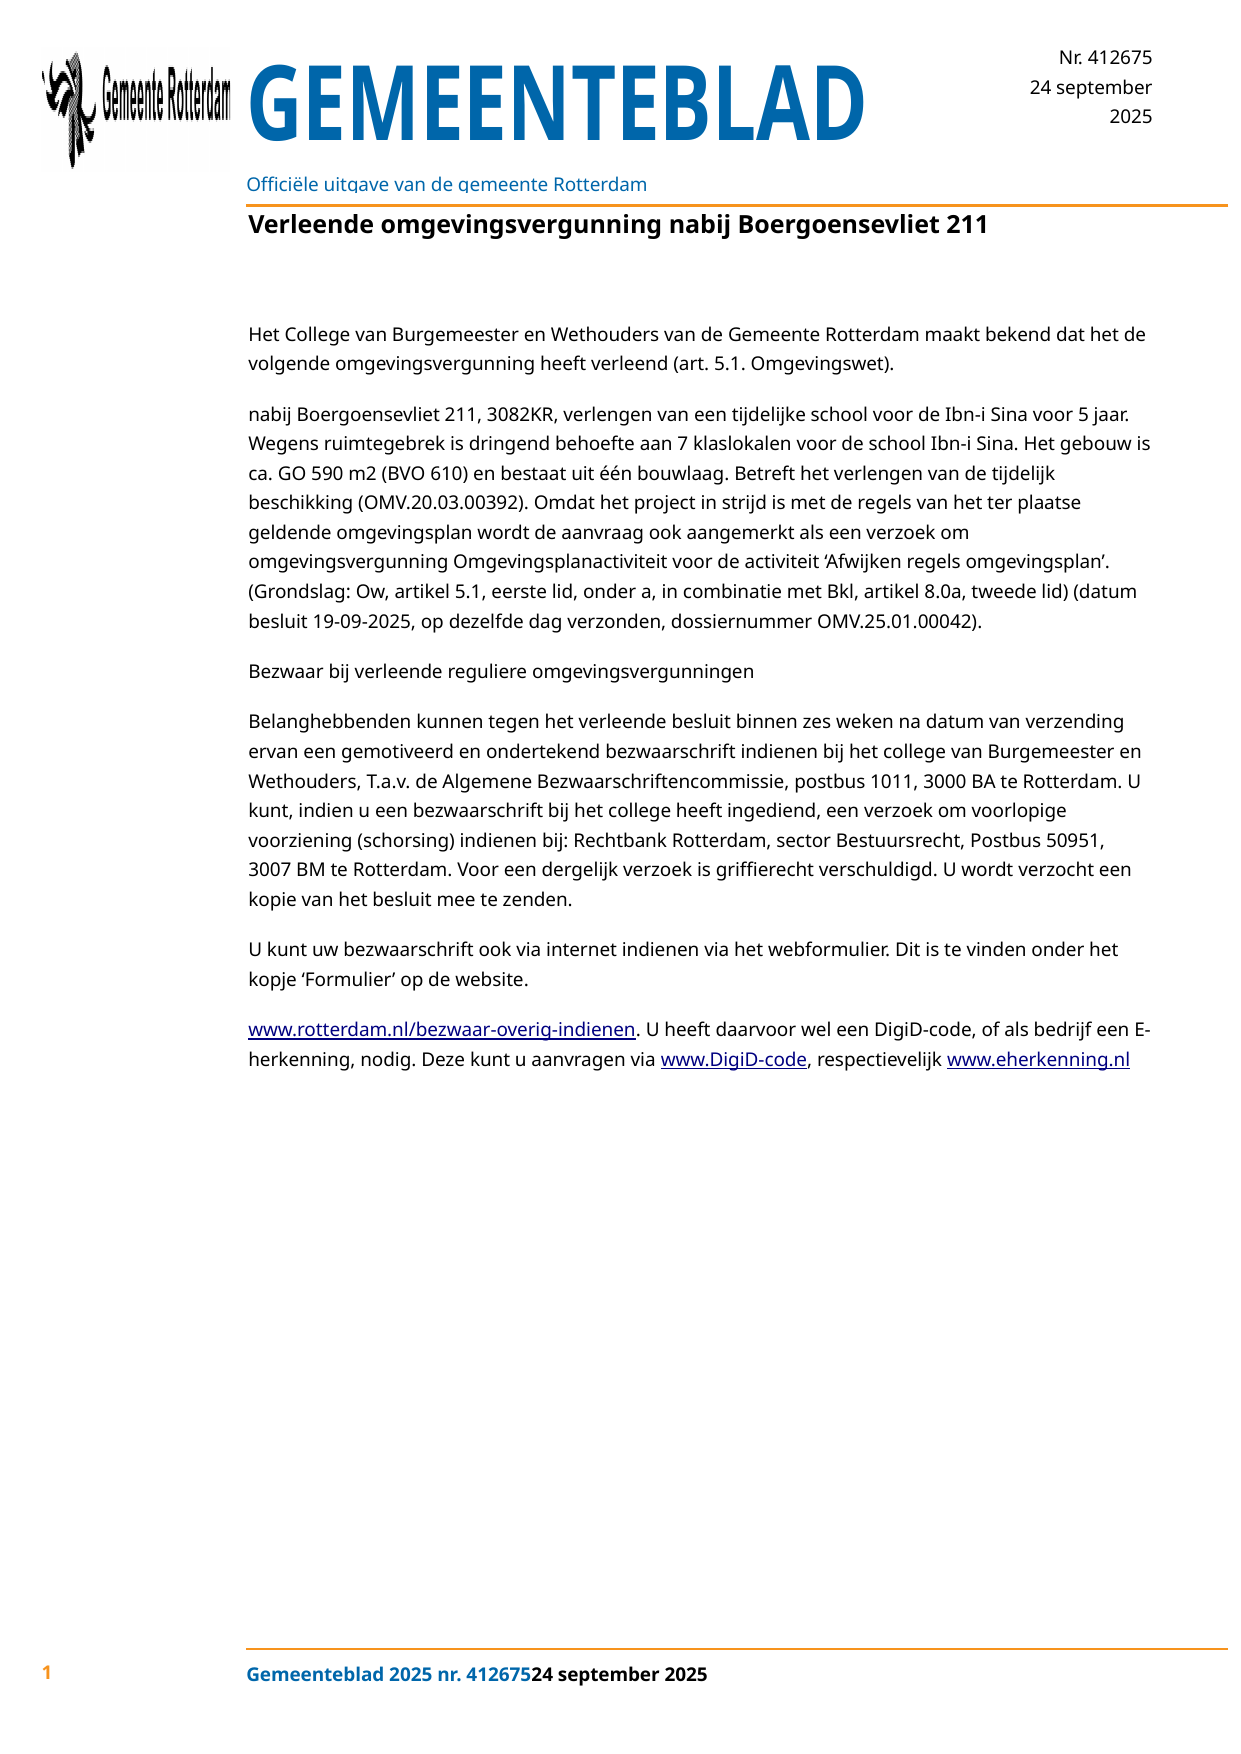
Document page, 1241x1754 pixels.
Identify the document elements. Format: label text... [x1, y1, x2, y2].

text www.rotterdam.nl/bezwaar-overig-indienen. U heeft daarvoor wel een DigiD-code, of als bedrijf een E-herkenning, nodig. Deze kunt u aanvragen via www.DigiD-code, respectievelijk www.eherkenning.nl [248, 1017, 1152, 1072]
text nabij Boergoensevliet 211, 3082KR, verlengen van een tijdelijke school voor de Ibn-i Sina voor 5 jaar. Wegens ruimtegebrek is dringend behoefte aan 7 klaslokalen voor de school Ibn-i Sina. Het gebouw is ca. GO 590 m2 (BVO 610) en bestaat uit één bouwlaag. Betreft het verlengen van de tijdelijk beschikking (OMV.20.03.00392). Omdat het project in strijd is met de regels van het ter plaatse geldende omgevingsplan wordt de aanvraag ook aangemerkt als een verzoek om omgevingsvergunning Omgevingsplanactiviteit voor de activiteit ‘Afwijken regels omgevingsplan’. (Grondslag: Ow, artikel 5.1, eerste lid, onder a, in combinatie met Bkl, artikel 8.0a, tweede lid) (datum besluit 19-09-2025, op dezelfde dag verzonden, dossiernummer OMV.25.01.00042). [248, 401, 1152, 633]
text U kunt uw bezwaarschrift ook via internet indienen via het webformulier. Dit is te vinden onder het kopje ‘Formulier’ op de website. [248, 937, 1152, 992]
picture [41, 47, 231, 172]
text Verleende omgevingsvergunning nabij Boergoensevliet 211 [248, 207, 1152, 241]
text Het College van Burgemeester en Wethouders van de Gemeente Rotterdam maakt bekend dat het de volgende omgevingsvergunning heeft verleend (art. 5.1. Omgevingswet). [248, 321, 1152, 376]
text Belanghebbenden kunnen tegen het verleende besluit binnen zes weken na datum van verzending ervan een gemotiveerd en ondertekend bezwaarschrift indienen bij het college van Burgemeester en Wethouders, T.a.v. de Algemene Bezwaarschriftencommissie, postbus 1011, 3000 BA te Rotterdam. U kunt, indien u een bezwaarschrift bij het college heeft ingediend, een verzoek om voorlopige voorziening (schorsing) indienen bij: Rechtbank Rotterdam, sector Bestuursrecht, Postbus 50951, 3007 BM te Rotterdam. Voor een dergelijk verzoek is griffierecht verschuldigd. U wordt verzocht een kopie van het besluit mee te zenden. [248, 709, 1152, 912]
text Bezwaar bij verleende reguliere omgevingsvergunningen [248, 658, 1152, 684]
